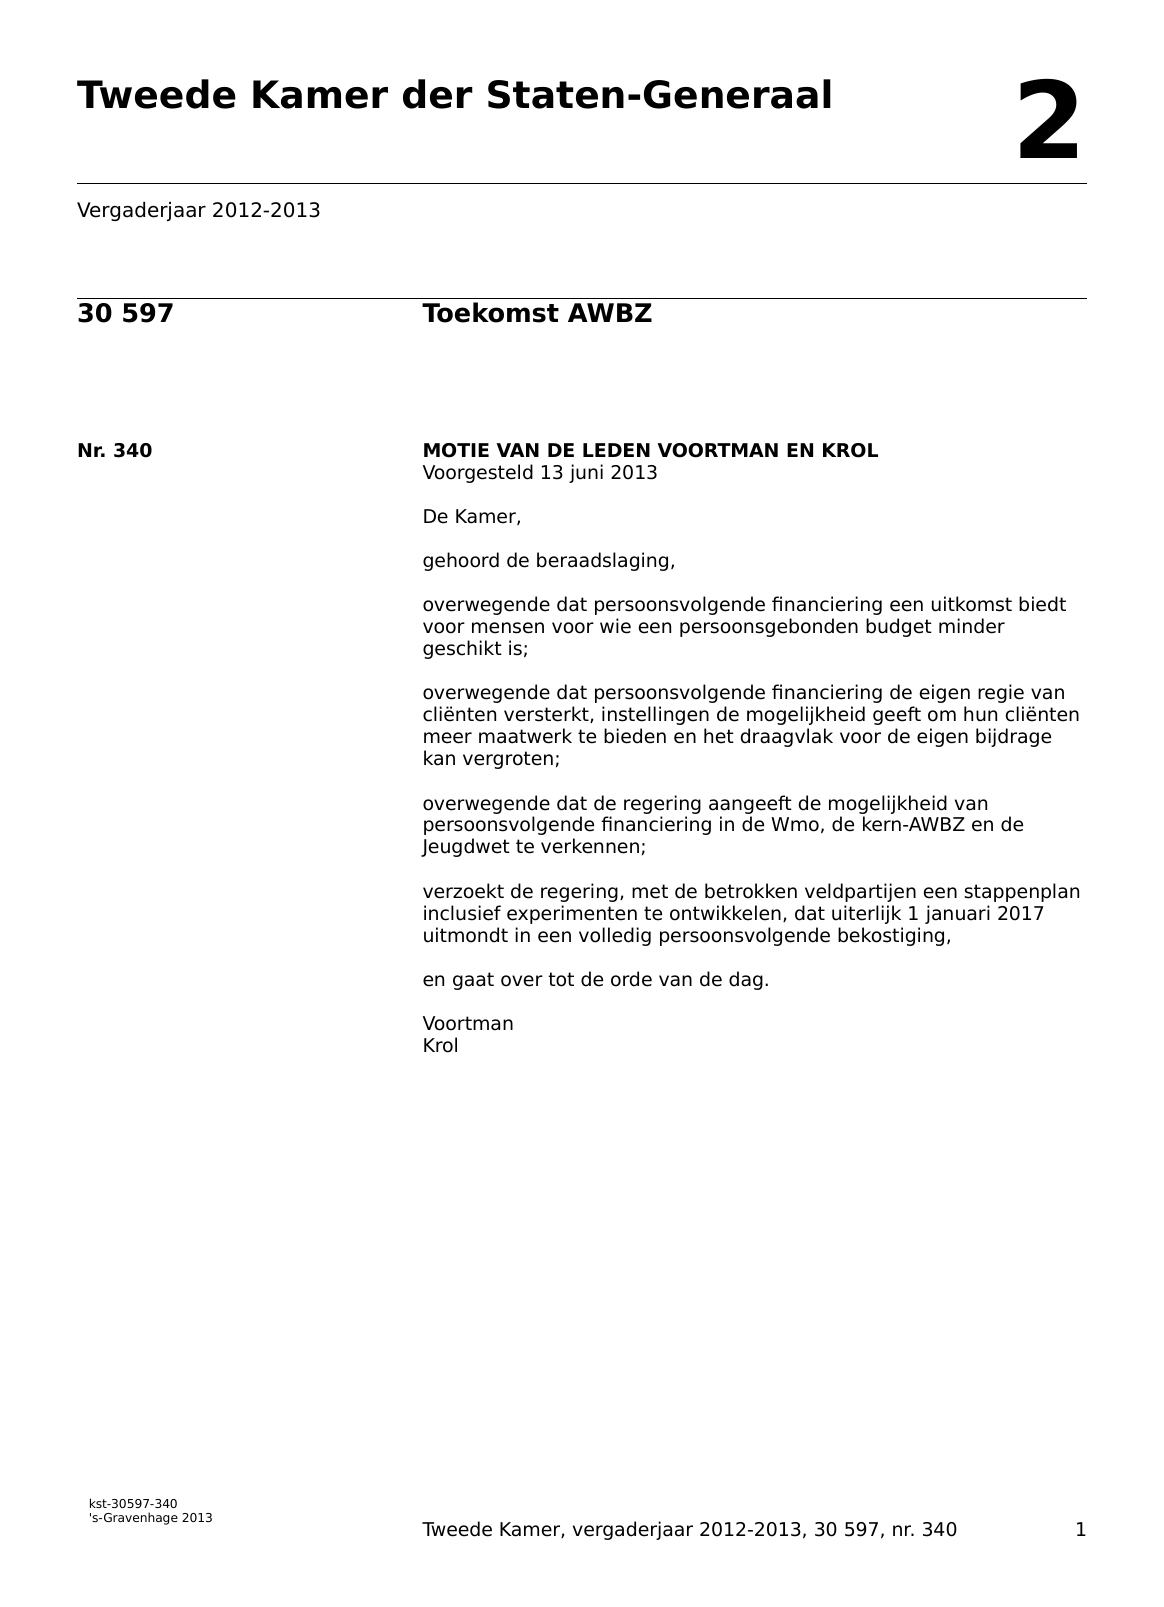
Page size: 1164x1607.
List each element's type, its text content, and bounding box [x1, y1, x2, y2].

text overwegende dat persoonsvolgende financiering de eigen regie van cliënten versterkt, instellingen de mogelijkheid geeft om hun cliënten meer maatwerk te bieden en het draagvlak voor de eigen bijdrage kan vergroten; [422, 682, 1087, 770]
text verzoekt de regering, met de betrokken veldpartijen een stappenplan inclusief experimenten te ontwikkelen, dat uiterlijk 1 januari 2017 uitmondt in een volledig persoonsvolgende bekostiging, [422, 881, 1087, 946]
text 's-Gravenhage 2013 [88, 1511, 323, 1525]
table_header Tweede Kamer der Staten-Generaal [77, 59, 886, 183]
subtitle Nr. 340 MOTIE VAN DE LEDEN VOORTMAN EN KROL [77, 440, 1087, 462]
text Voorgesteld 13 juni 2013 [422, 462, 1087, 484]
table_cell Vergaderjaar 2012-2013 [77, 184, 1087, 298]
text kst-30597-340 [88, 1497, 323, 1511]
subtitle 30 597 Toekomst AWBZ [77, 299, 1087, 329]
text overwegende dat persoonsvolgende financiering een uitkomst biedt voor mensen voor wie een persoonsgebonden budget minder geschikt is; [422, 594, 1087, 660]
text en gaat over tot de orde van de dag. [422, 969, 1087, 991]
text overwegende dat de regering aangeeft de mogelijkheid van persoonsvolgende financiering in de Wmo, de kern-AWBZ en de Jeugdwet te verkennen; [422, 792, 1087, 858]
text gehoord de beraadslaging, [422, 550, 1087, 572]
text De Kamer, [422, 506, 1087, 528]
table_header 2 [886, 59, 1087, 183]
text Krol [422, 1035, 1087, 1057]
text Voortman [422, 1013, 1087, 1035]
